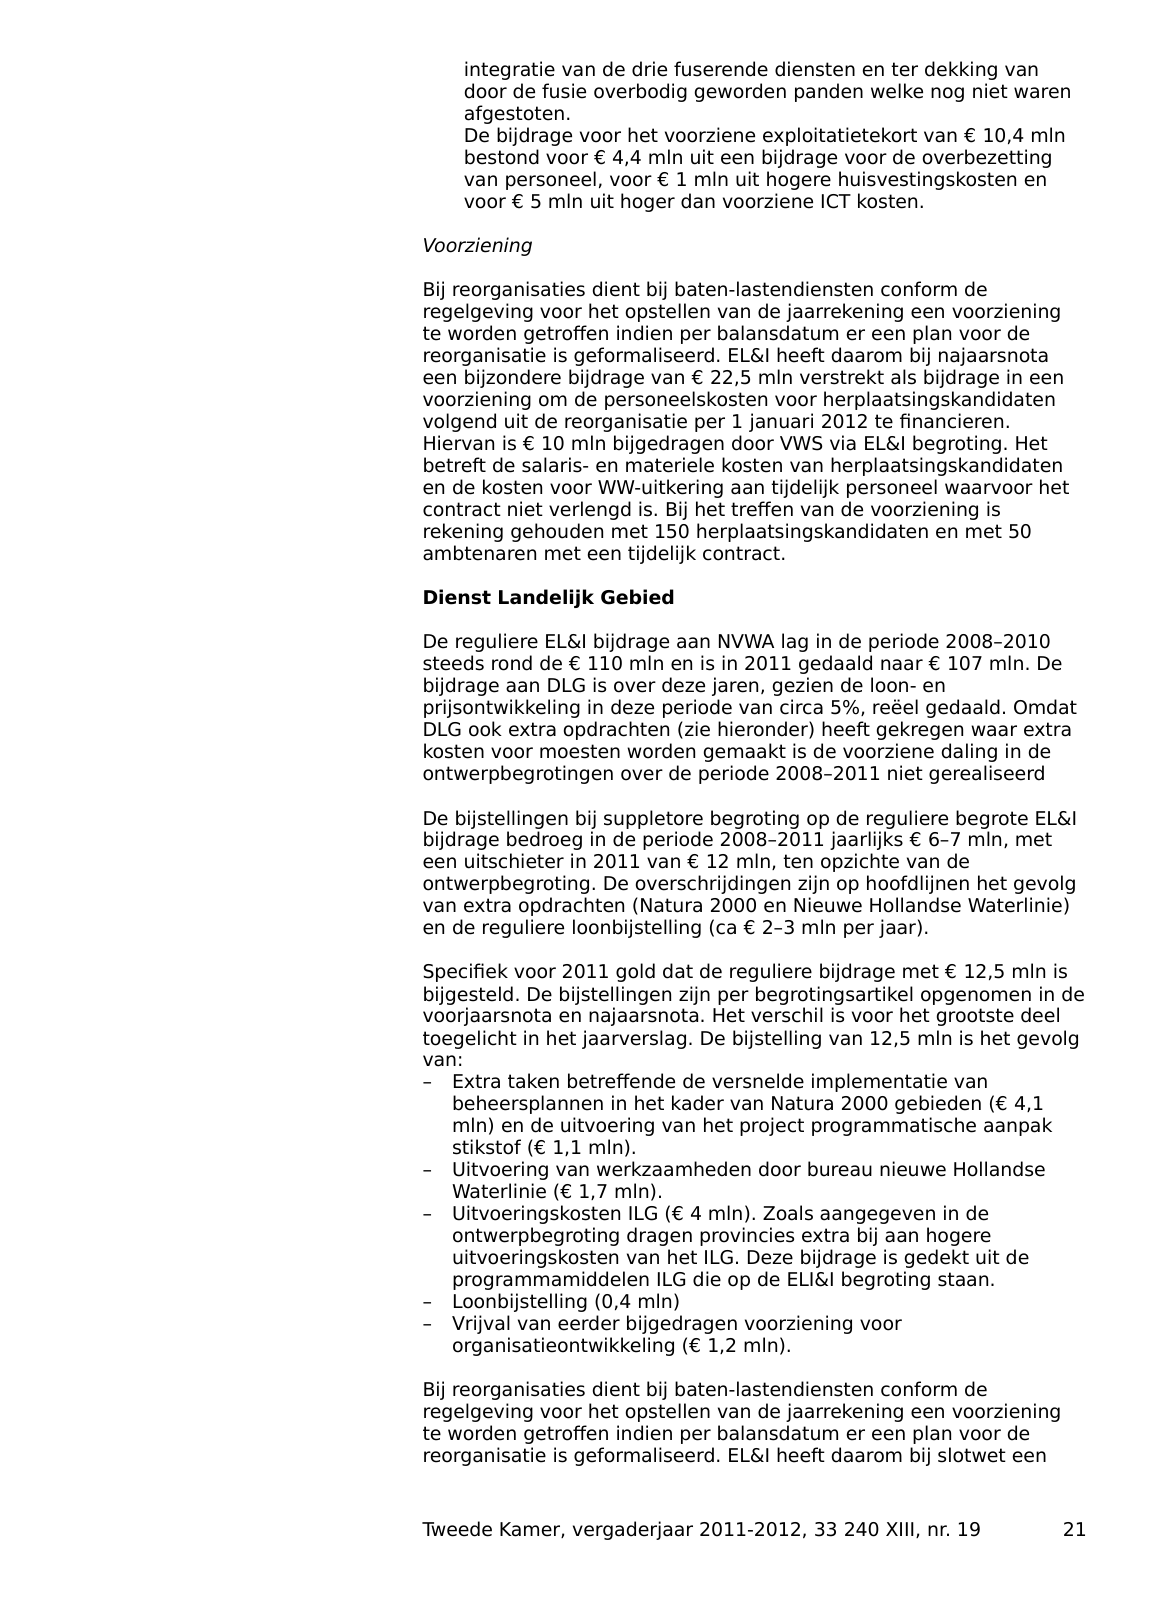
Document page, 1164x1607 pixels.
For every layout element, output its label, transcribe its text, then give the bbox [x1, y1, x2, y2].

text integratie van de drie fuserende diensten en ter dekking van door de fusie overbodig geworden panden welke nog niet waren afgestoten. [464, 59, 1087, 125]
text – Loonbijstelling (0,4 mln) [422, 1291, 1087, 1313]
subtitle Voorziening [422, 235, 1087, 257]
subtitle Dienst Landelijk Gebied [422, 587, 1087, 609]
text – Uitvoering van werkzaamheden door bureau nieuwe Hollandse Waterlinie (€ 1,7 mln). [422, 1159, 1087, 1203]
text De bijdrage voor het voorziene exploitatietekort van € 10,4 mln bestond voor € 4,4 mln uit een bijdrage voor de overbezetting van personeel, voor € 1 mln uit hogere huisvestingskosten en voor € 5 mln uit hoger dan voorziene ICT kosten. [464, 125, 1087, 213]
text – Vrijval van eerder bijgedragen voorziening voor organisatieontwikkeling (€ 1,2 mln). [422, 1313, 1087, 1357]
text Bij reorganisaties dient bij baten-lastendiensten conform de regelgeving voor het opstellen van de jaarrekening een voorziening te worden getroffen indien per balansdatum er een plan voor de reorganisatie is geformaliseerd. EL&I heeft daarom bij slotwet een [422, 1379, 1087, 1467]
text – Uitvoeringskosten ILG (€ 4 mln). Zoals aangegeven in de ontwerpbegroting dragen provincies extra bij aan hogere uitvoeringskosten van het ILG. Deze bijdrage is gedekt uit de programmamiddelen ILG die op de ELI&I begroting staan. [422, 1203, 1087, 1291]
text Specifiek voor 2011 gold dat de reguliere bijdrage met € 12,5 mln is bijgesteld. De bijstellingen zijn per begrotingsartikel opgenomen in de voorjaarsnota en najaarsnota. Het verschil is voor het grootste deel toegelicht in het jaarverslag. De bijstelling van 12,5 mln is het gevolg van: [422, 961, 1087, 1071]
text Bij reorganisaties dient bij baten-lastendiensten conform de regelgeving voor het opstellen van de jaarrekening een voorziening te worden getroffen indien per balansdatum er een plan voor de reorganisatie is geformaliseerd. EL&I heeft daarom bij najaarsnota een bijzondere bijdrage van € 22,5 mln verstrekt als bijdrage in een voorziening om de personeelskosten voor herplaatsingskandidaten volgend uit de reorganisatie per 1 januari 2012 te financieren. Hiervan is € 10 mln bijgedragen door VWS via EL&I begroting. Het betreft de salaris- en materiele kosten van herplaatsingskandidaten en de kosten voor WW-uitkering aan tijdelijk personeel waarvoor het contract niet verlengd is. Bij het treffen van de voorziening is rekening gehouden met 150 herplaatsingskandidaten en met 50 ambtenaren met een tijdelijk contract. [422, 279, 1087, 565]
text De reguliere EL&I bijdrage aan NVWA lag in de periode 2008–2010 steeds rond de € 110 mln en is in 2011 gedaald naar € 107 mln. De bijdrage aan DLG is over deze jaren, gezien de loon- en prijsontwikkeling in deze periode van circa 5%, reëel gedaald. Omdat DLG ook extra opdrachten (zie hieronder) heeft gekregen waar extra kosten voor moesten worden gemaakt is de voorziene daling in de ontwerpbegrotingen over de periode 2008–2011 niet gerealiseerd [422, 631, 1087, 785]
text – Extra taken betreffende de versnelde implementatie van beheersplannen in het kader van Natura 2000 gebieden (€ 4,1 mln) en de uitvoering van het project programmatische aanpak stikstof (€ 1,1 mln). [422, 1071, 1087, 1159]
text De bijstellingen bij suppletore begroting op de reguliere begrote EL&I bijdrage bedroeg in de periode 2008–2011 jaarlijks € 6–7 mln, met een uitschieter in 2011 van € 12 mln, ten opzichte van de ontwerpbegroting. De overschrijdingen zijn op hoofdlijnen het gevolg van extra opdrachten (Natura 2000 en Nieuwe Hollandse Waterlinie) en de reguliere loonbijstelling (ca € 2–3 mln per jaar). [422, 807, 1087, 939]
